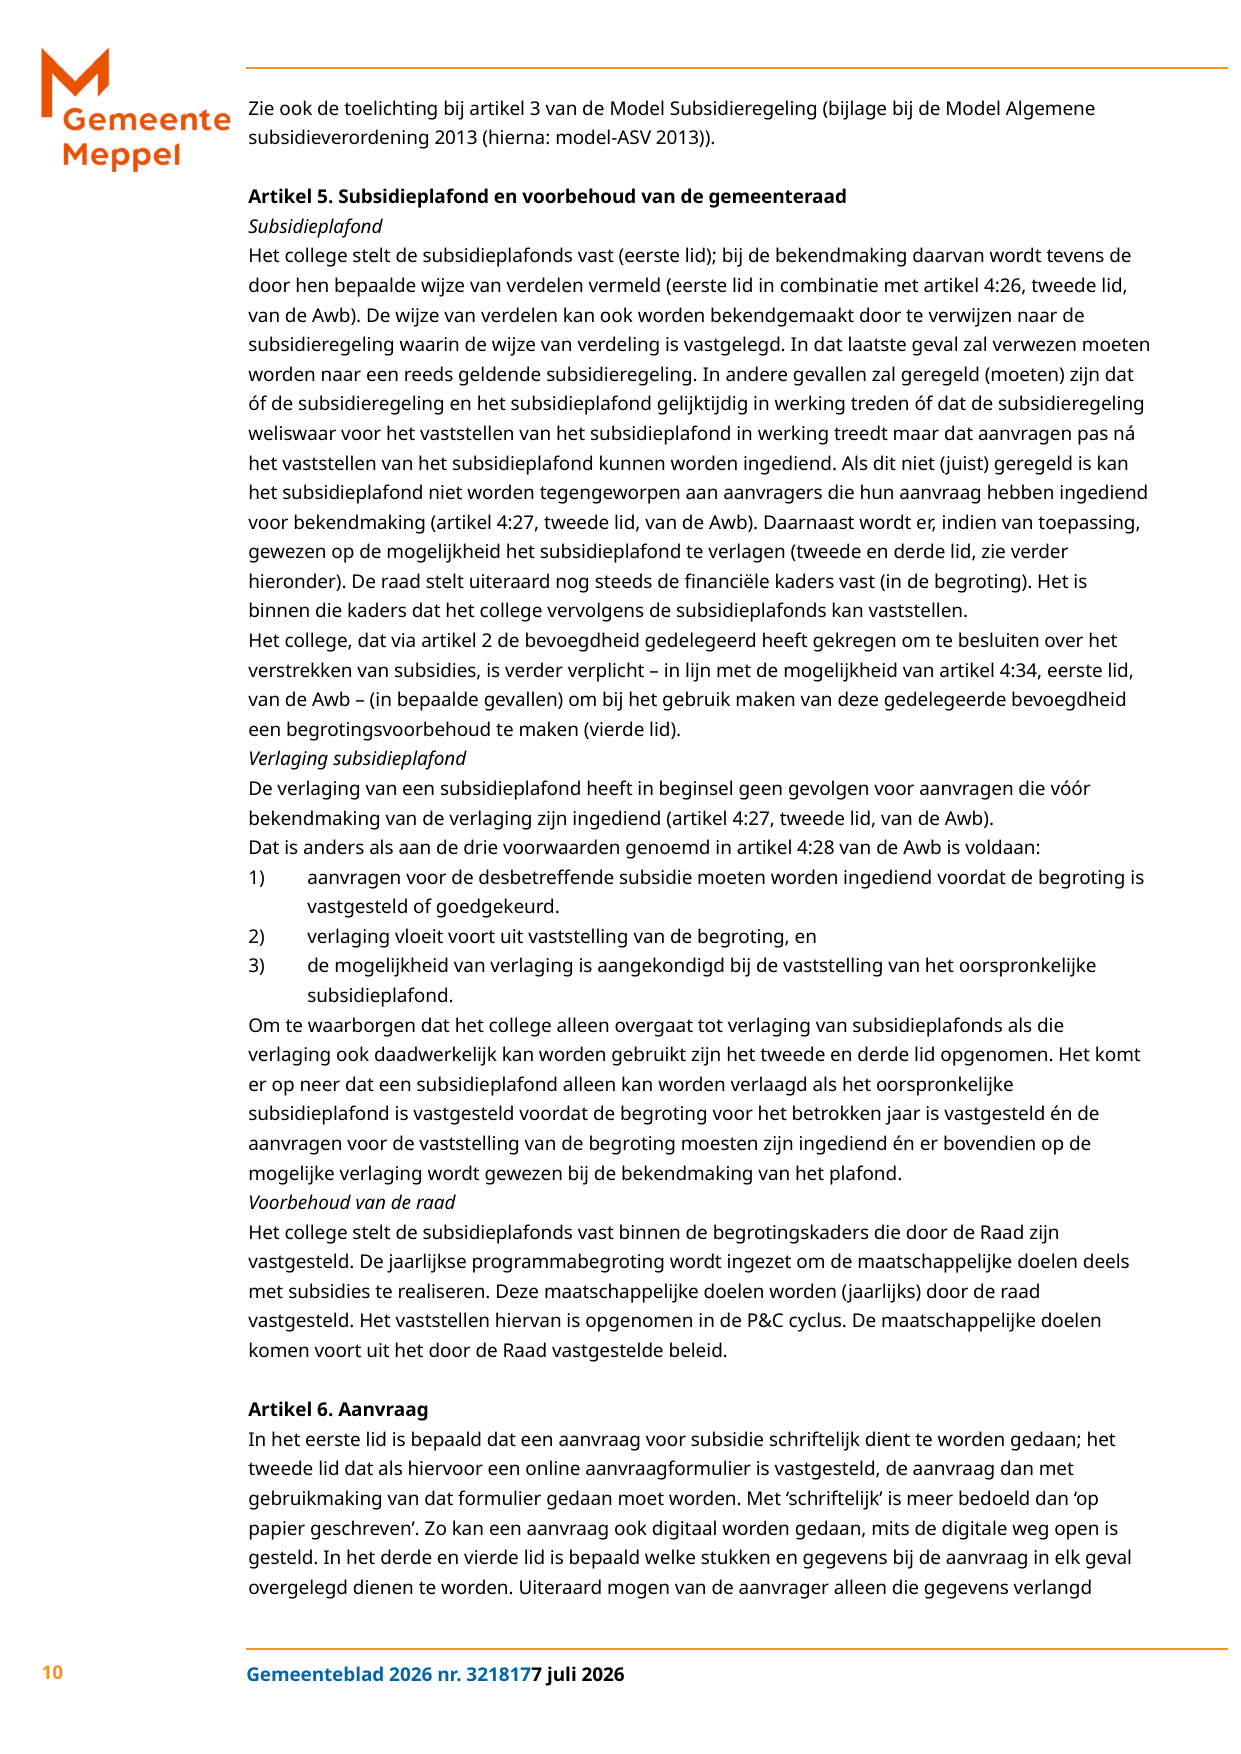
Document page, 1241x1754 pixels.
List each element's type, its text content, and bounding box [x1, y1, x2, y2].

list aanvragen voor de desbetreffende subsidie moeten worden ingediend voordat de begroting is vastgesteld of goedgekeurd. [248, 864, 1152, 919]
text Het college stelt de subsidieplafonds vast binnen de begrotingskaders die door de Raad zijn vastgesteld. De jaarlijkse programmabegroting wordt ingezet om de maatschappelijke doelen deels met subsidies te realiseren. Deze maatschappelijke doelen worden (jaarlijks) door de raad vastgesteld. Het vaststellen hiervan is opgenomen in de P&C cyclus. De maatschappelijke doelen komen voort uit het door de Raad vastgestelde beleid. [248, 1219, 1152, 1363]
text Het college, dat via artikel 2 de bevoegdheid gedelegeerd heeft gekregen om te besluiten over het verstrekken van subsidies, is verder verplicht – in lijn met de mogelijkheid van artikel 4:34, eerste lid, van de Awb – (in bepaalde gevallen) om bij het gebruik maken van deze gedelegeerde bevoegdheid een begrotingsvoorbehoud te maken (vierde lid). [248, 627, 1152, 742]
list de mogelijkheid van verlaging is aangekondigd bij de vaststelling van het oorspronkelijke subsidieplafond. [248, 953, 1152, 1008]
text Subsidieplafond [248, 213, 1152, 239]
text Om te waarborgen dat het college alleen overgaat tot verlaging van subsidieplafonds als die verlaging ook daadwerkelijk kan worden gebruikt zijn het tweede en derde lid opgenomen. Het komt er op neer dat een subsidieplafond alleen kan worden verlaagd als het oorspronkelijke subsidieplafond is vastgesteld voordat de begroting voor het betrokken jaar is vastgesteld én de aanvragen voor de vaststelling van de begroting moesten zijn ingediend én er bovendien op de mogelijke verlaging wordt gewezen bij de bekendmaking van het plafond. [248, 1012, 1152, 1186]
text In het eerste lid is bepaald dat een aanvraag voor subsidie schriftelijk dient te worden gedaan; het tweede lid dat als hiervoor een online aanvraagformulier is vastgesteld, de aanvraag dan met gebruikmaking van dat formulier gedaan moet worden. Met ‘schriftelijk’ is meer bedoeld dan ‘op papier geschreven’. Zo kan een aanvraag ook digitaal worden gedaan, mits de digitale weg open is gesteld. In het derde en vierde lid is bepaald welke stukken en gegevens bij de aanvraag in elk geval overgelegd dienen te worden. Uiteraard mogen van de aanvrager alleen die gegevens verlangd [248, 1426, 1152, 1600]
text De verlaging van een subsidieplafond heeft in beginsel geen gevolgen voor aanvragen die vóór bekendmaking van de verlaging zijn ingediend (artikel 4:27, tweede lid, van de Awb). [248, 775, 1152, 831]
text Dat is anders als aan de drie voorwaarden genoemd in artikel 4:28 van de Awb is voldaan: [248, 834, 1152, 860]
text Het college stelt de subsidieplafonds vast (eerste lid); bij de bekendmaking daarvan wordt tevens de door hen bepaalde wijze van verdelen vermeld (eerste lid in combinatie met artikel 4:26, tweede lid, van de Awb). De wijze van verdelen kan ook worden bekendgemaakt door te verwijzen naar de subsidieregeling waarin de wijze van verdeling is vastgelegd. In dat laatste geval zal verwezen moeten worden naar een reeds geldende subsidieregeling. In andere gevallen zal geregeld (moeten) zijn dat óf de subsidieregeling en het subsidieplafond gelijktijdig in werking treden óf dat de subsidieregeling weliswaar voor het vaststellen van het subsidieplafond in werking treedt maar dat aanvragen pas ná het vaststellen van het subsidieplafond kunnen worden ingediend. Als dit niet (juist) geregeld is kan het subsidieplafond niet worden tegengeworpen aan aanvragers die hun aanvraag hebben ingediend voor bekendmaking (artikel 4:27, tweede lid, van de Awb). Daarnaast wordt er, indien van toepassing, gewezen op de mogelijkheid het subsidieplafond te verlagen (tweede en derde lid, zie verder hieronder). De raad stelt uiteraard nog steeds de financiële kaders vast (in de begroting). Het is binnen die kaders dat het college vervolgens de subsidieplafonds kan vaststellen. [248, 243, 1152, 623]
text Zie ook de toelichting bij artikel 3 van de Model Subsidieregeling (bijlage bij de Model Algemene subsidieverordening 2013 (hierna: model-ASV 2013)). [248, 95, 1152, 150]
picture [41, 47, 231, 172]
text Artikel 5. Subsidieplafond en voorbehoud van de gemeenteraad [248, 183, 1152, 209]
list verlaging vloeit voort uit vaststelling van de begroting, en [248, 923, 1152, 949]
text Artikel 6. Aanvraag [248, 1396, 1152, 1422]
text Verlaging subsidieplafond [248, 746, 1152, 771]
text Voorbehoud van de raad [248, 1189, 1152, 1215]
